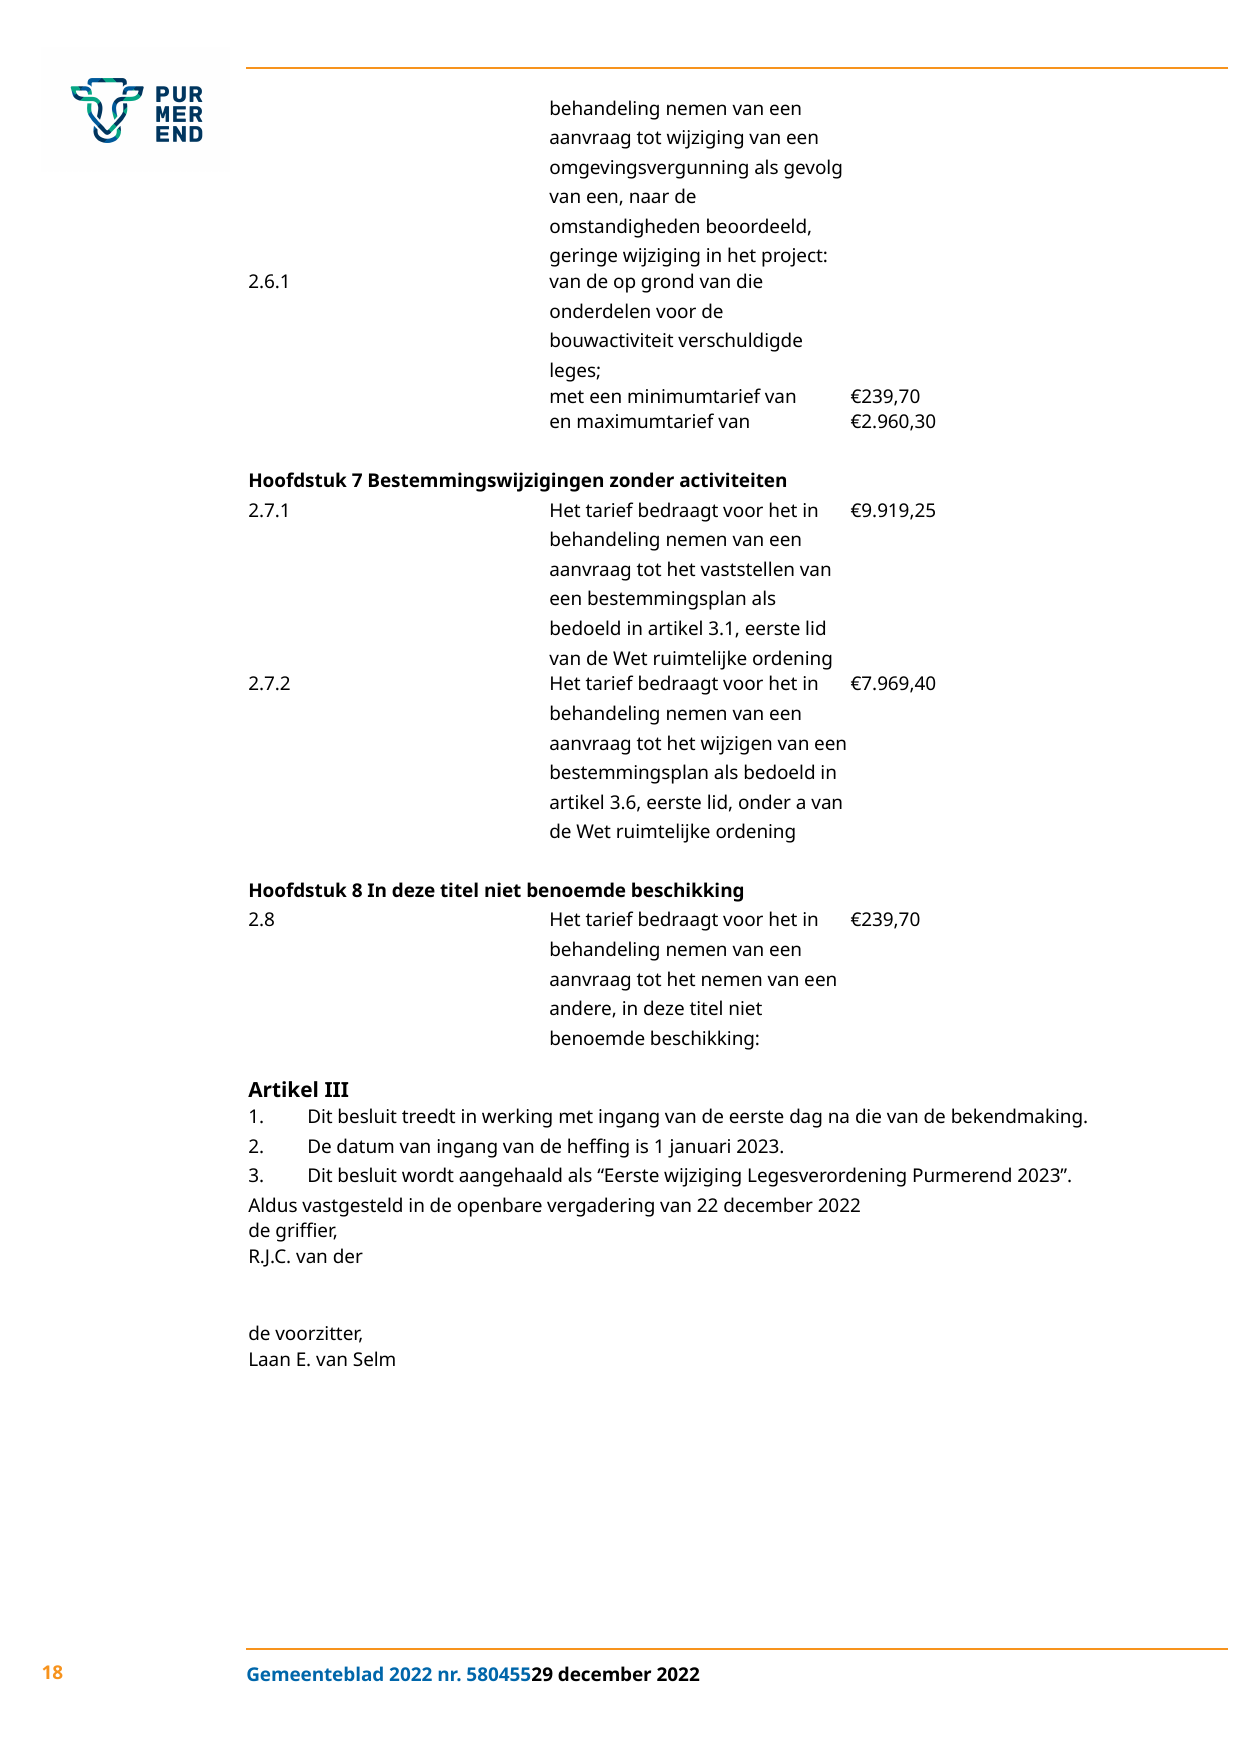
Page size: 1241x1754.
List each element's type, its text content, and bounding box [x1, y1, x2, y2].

table_cell €2.960,30 [850, 409, 1152, 434]
table_header [850, 95, 1152, 268]
list Dit besluit treedt in werking met ingang van de eerste dag na die van de bekendmaking. [248, 1103, 1152, 1129]
table_cell en maximumtarief van [549, 409, 850, 434]
text R.J.C. van der [248, 1243, 1152, 1269]
text Artikel III [248, 1075, 1152, 1103]
table_header €239,70 [850, 907, 1152, 1051]
table_cell [850, 269, 1152, 383]
text de voorzitter, [248, 1321, 1152, 1346]
table_header behandeling nemen van een aanvraag tot wijziging van een omgevingsvergunning als gevolg van een, naar de omstandigheden beoordeeld, geringe wijziging in het project: [549, 95, 850, 268]
text Hoofdstuk 8 In deze titel niet benoemde beschikking [248, 877, 1152, 903]
table_header 2.8 [248, 907, 549, 1051]
text Laan E. van Selm [248, 1346, 1152, 1372]
table_cell 2.7.2 [248, 671, 549, 844]
table_cell €239,70 [850, 383, 1152, 409]
table_cell met een minimumtarief van [549, 383, 850, 409]
text Hoofdstuk 7 Bestemmingswijzigingen zonder activiteiten [248, 467, 1152, 493]
table_header [248, 95, 549, 268]
table_header Het tarief bedraagt voor het in behandeling nemen van een aanvraag tot het vaststellen van een bestemmingsplan als bedoeld in artikel 3.1, eerste lid van de Wet ruimtelijke ordening [549, 497, 850, 671]
table_cell €7.969,40 [850, 671, 1152, 844]
table_cell van de op grond van die onderdelen voor de bouwactiviteit verschuldigde leges; [549, 269, 850, 383]
table_header €9.919,25 [850, 497, 1152, 671]
text de griffier, [248, 1218, 1152, 1243]
list Dit besluit wordt aangehaald als “Eerste wijziging Legesverordening Purmerend 2023”. [248, 1162, 1152, 1188]
list De datum van ingang van de heffing is 1 januari 2023. [248, 1133, 1152, 1158]
picture [41, 47, 231, 172]
text Aldus vastgesteld in de openbare vergadering van 22 december 2022 [248, 1192, 1152, 1218]
table_header Het tarief bedraagt voor het in behandeling nemen van een aanvraag tot het nemen van een andere, in deze titel niet benoemde beschikking: [549, 907, 850, 1051]
table_cell Het tarief bedraagt voor het in behandeling nemen van een aanvraag tot het wijzigen van een bestemmingsplan als bedoeld in artikel 3.6, eerste lid, onder a van de Wet ruimtelijke ordening [549, 671, 850, 844]
table_header 2.7.1 [248, 497, 549, 671]
table_cell 2.6.1 [248, 269, 549, 434]
